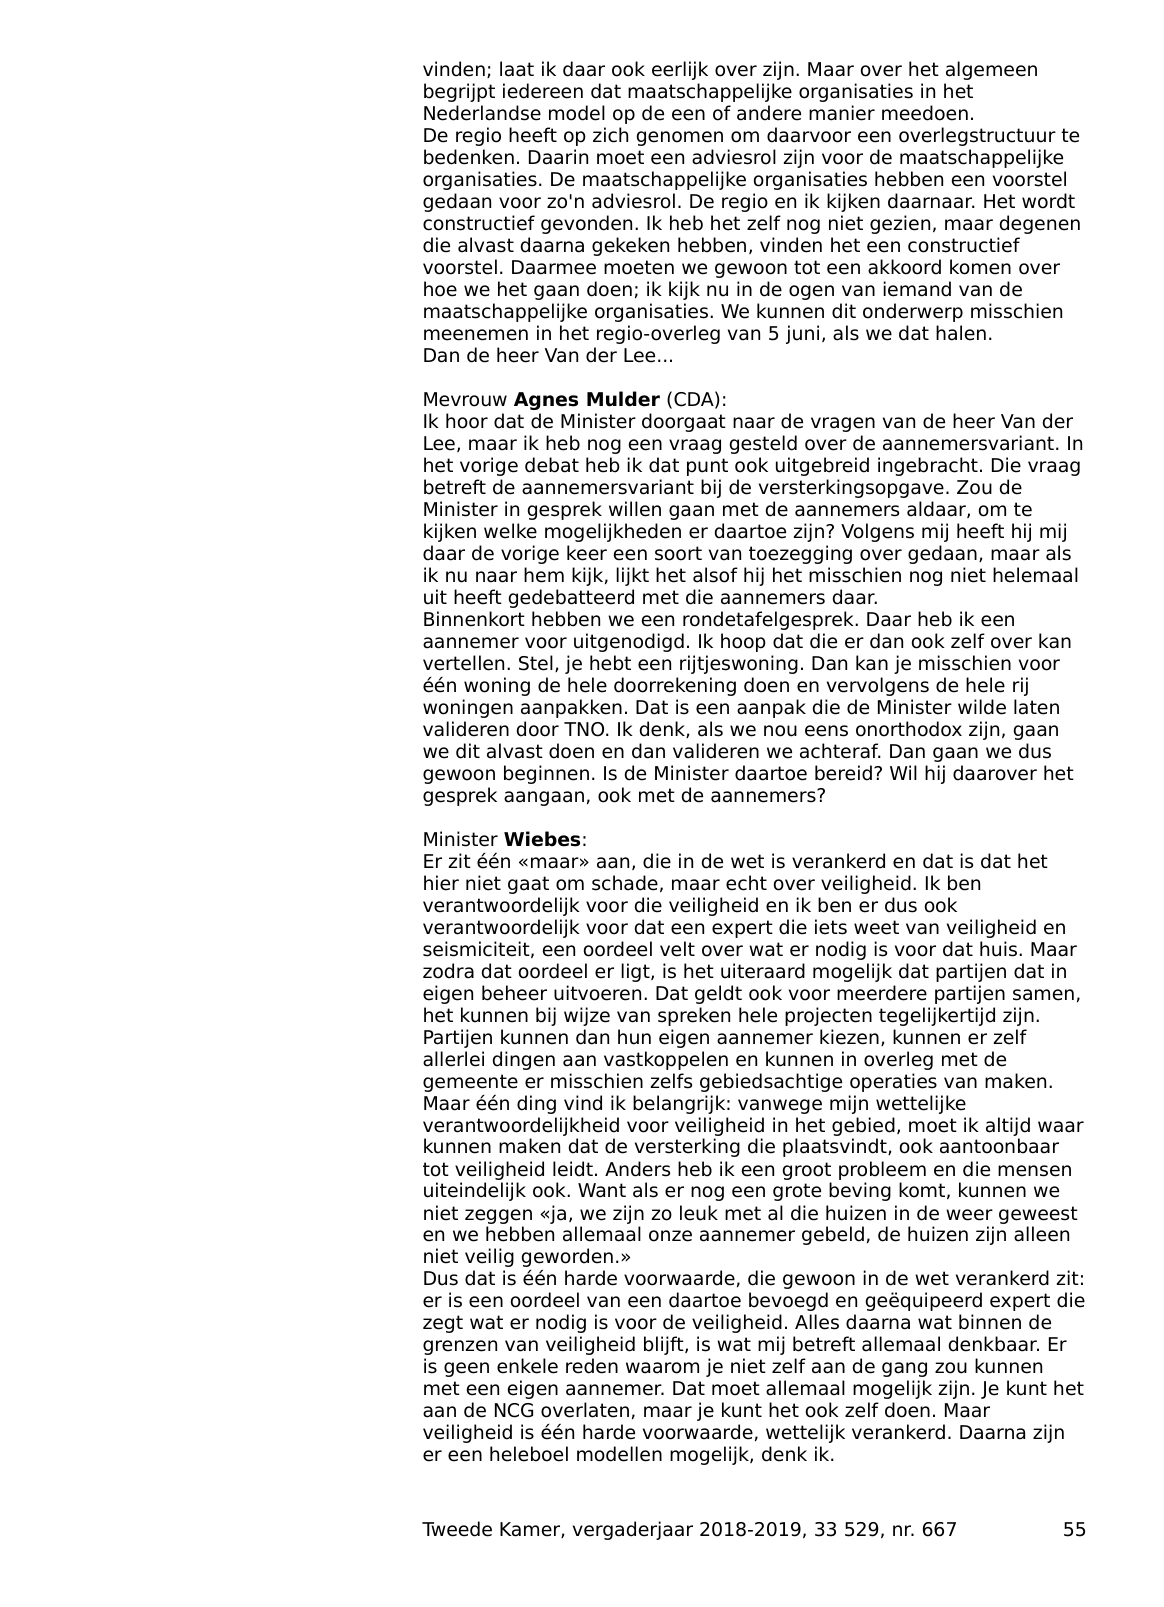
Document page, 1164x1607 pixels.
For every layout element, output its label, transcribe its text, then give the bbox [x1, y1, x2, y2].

text Ik hoor dat de Minister doorgaat naar de vragen van de heer Van der Lee, maar ik heb nog een vraag gesteld over de aannemersvariant. In het vorige debat heb ik dat punt ook uitgebreid ingebracht. Die vraag betreft de aannemersvariant bij de versterkingsopgave. Zou de Minister in gesprek willen gaan met de aannemers aldaar, om te kijken welke mogelijkheden er daartoe zijn? Volgens mij heeft hij mij daar de vorige keer een soort van toezegging over gedaan, maar als ik nu naar hem kijk, lijkt het alsof hij het misschien nog niet helemaal uit heeft gedebatteerd met die aannemers daar. [422, 411, 1087, 609]
text Binnenkort hebben we een rondetafelgesprek. Daar heb ik een aannemer voor uitgenodigd. Ik hoop dat die er dan ook zelf over kan vertellen. Stel, je hebt een rijtjeswoning. Dan kan je misschien voor één woning de hele doorrekening doen en vervolgens de hele rij woningen aanpakken. Dat is een aanpak die de Minister wilde laten valideren door TNO. Ik denk, als we nou eens onorthodox zijn, gaan we dit alvast doen en dan valideren we achteraf. Dan gaan we dus gewoon beginnen. Is de Minister daartoe bereid? Wil hij daarover het gesprek aangaan, ook met de aannemers? [422, 609, 1087, 807]
text Dus dat is één harde voorwaarde, die gewoon in de wet verankerd zit: er is een oordeel van een daartoe bevoegd en geëquipeerd expert die zegt wat er nodig is voor de veiligheid. Alles daarna wat binnen de grenzen van veiligheid blijft, is wat mij betreft allemaal denkbaar. Er is geen enkele reden waarom je niet zelf aan de gang zou kunnen met een eigen aannemer. Dat moet allemaal mogelijk zijn. Je kunt het aan de NCG overlaten, maar je kunt het ook zelf doen. Maar veiligheid is één harde voorwaarde, wettelijk verankerd. Daarna zijn er een heleboel modellen mogelijk, denk ik. [422, 1268, 1087, 1466]
text vinden; laat ik daar ook eerlijk over zijn. Maar over het algemeen begrijpt iedereen dat maatschappelijke organisaties in het Nederlandse model op de een of andere manier meedoen. [422, 59, 1087, 125]
text Mevrouw Agnes Mulder (CDA): [422, 389, 1087, 411]
text Dan de heer Van der Lee... [422, 345, 1087, 367]
text Minister Wiebes: [422, 829, 1087, 851]
text Er zit één «maar» aan, die in de wet is verankerd en dat is dat het hier niet gaat om schade, maar echt over veiligheid. Ik ben verantwoordelijk voor die veiligheid en ik ben er dus ook verantwoordelijk voor dat een expert die iets weet van veiligheid en seismiciteit, een oordeel velt over wat er nodig is voor dat huis. Maar zodra dat oordeel er ligt, is het uiteraard mogelijk dat partijen dat in eigen beheer uitvoeren. Dat geldt ook voor meerdere partijen samen, het kunnen bij wijze van spreken hele projecten tegelijkertijd zijn. Partijen kunnen dan hun eigen aannemer kiezen, kunnen er zelf allerlei dingen aan vastkoppelen en kunnen in overleg met de gemeente er misschien zelfs gebiedsachtige operaties van maken. Maar één ding vind ik belangrijk: vanwege mijn wettelijke verantwoordelijkheid voor veiligheid in het gebied, moet ik altijd waar kunnen maken dat de versterking die plaatsvindt, ook aantoonbaar tot veiligheid leidt. Anders heb ik een groot probleem en die mensen uiteindelijk ook. Want als er nog een grote beving komt, kunnen we niet zeggen «ja, we zijn zo leuk met al die huizen in de weer geweest en we hebben allemaal onze aannemer gebeld, de huizen zijn alleen niet veilig geworden.» [422, 851, 1087, 1268]
text De regio heeft op zich genomen om daarvoor een overlegstructuur te bedenken. Daarin moet een adviesrol zijn voor de maatschappelijke organisaties. De maatschappelijke organisaties hebben een voorstel gedaan voor zo'n adviesrol. De regio en ik kijken daarnaar. Het wordt constructief gevonden. Ik heb het zelf nog niet gezien, maar degenen die alvast daarna gekeken hebben, vinden het een constructief voorstel. Daarmee moeten we gewoon tot een akkoord komen over hoe we het gaan doen; ik kijk nu in de ogen van iemand van de maatschappelijke organisaties. We kunnen dit onderwerp misschien meenemen in het regio-overleg van 5 juni, als we dat halen. [422, 125, 1087, 345]
